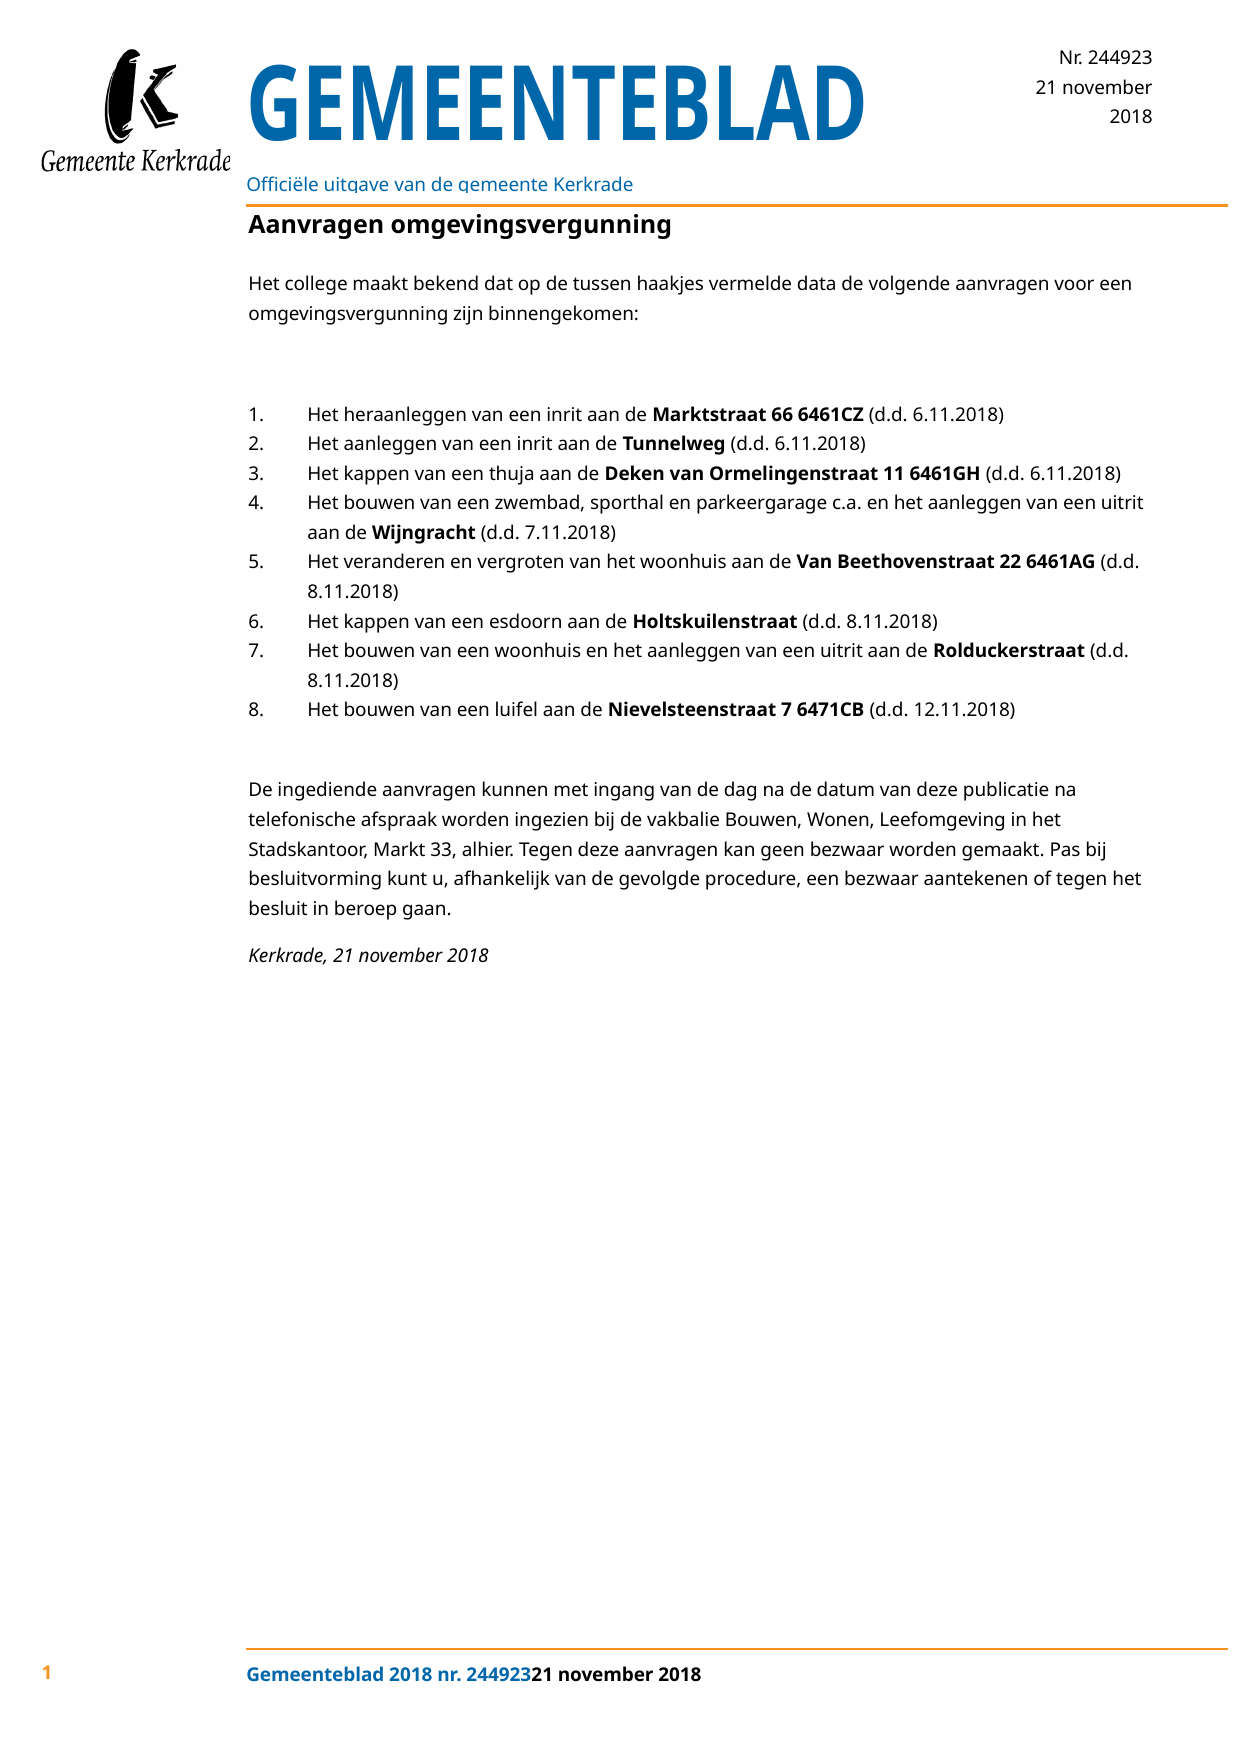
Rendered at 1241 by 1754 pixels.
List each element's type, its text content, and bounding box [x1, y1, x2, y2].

list Het bouwen van een luifel aan de Nievelsteenstraat 7 6471CB (d.d. 12.11.2018) [248, 697, 1152, 722]
text Het college maakt bekend dat op de tussen haakjes vermelde data de volgende aanvragen voor een omgevingsvergunning zijn binnengekomen: [248, 270, 1152, 326]
picture [41, 47, 231, 172]
text De ingediende aanvragen kunnen met ingang van de dag na de datum van deze publicatie na telefonische afspraak worden ingezien bij de vakbalie Bouwen, Wonen, Leefomgeving in het Stadskantoor, Markt 33, alhier. Tegen deze aanvragen kan geen bezwaar worden gemaakt. Pas bij besluitvorming kunt u, afhankelijk van de gevolgde procedure, een bezwaar aantekenen of tegen het besluit in beroep gaan. [248, 777, 1152, 921]
list Het bouwen van een zwembad, sporthal en parkeergarage c.a. en het aanleggen van een uitrit aan de Wijngracht (d.d. 7.11.2018) [248, 489, 1152, 545]
text Kerkrade, 21 november 2018 [248, 943, 1152, 968]
list Het bouwen van een woonhuis en het aanleggen van een uitrit aan de Rolduckerstraat (d.d. 8.11.2018) [248, 637, 1152, 693]
text Aanvragen omgevingsvergunning [248, 207, 1152, 241]
list Het kappen van een thuja aan de Deken van Ormelingenstraat 11 6461GH (d.d. 6.11.2018) [248, 460, 1152, 486]
list Het aanleggen van een inrit aan de Tunnelweg (d.d. 6.11.2018) [248, 430, 1152, 456]
list Het veranderen en vergroten van het woonhuis aan de Van Beethovenstraat 22 6461AG (d.d. 8.11.2018) [248, 549, 1152, 604]
list Het kappen van een esdoorn aan de Holtskuilenstraat (d.d. 8.11.2018) [248, 608, 1152, 633]
list Het heraanleggen van een inrit aan de Marktstraat 66 6461CZ (d.d. 6.11.2018) [248, 401, 1152, 426]
